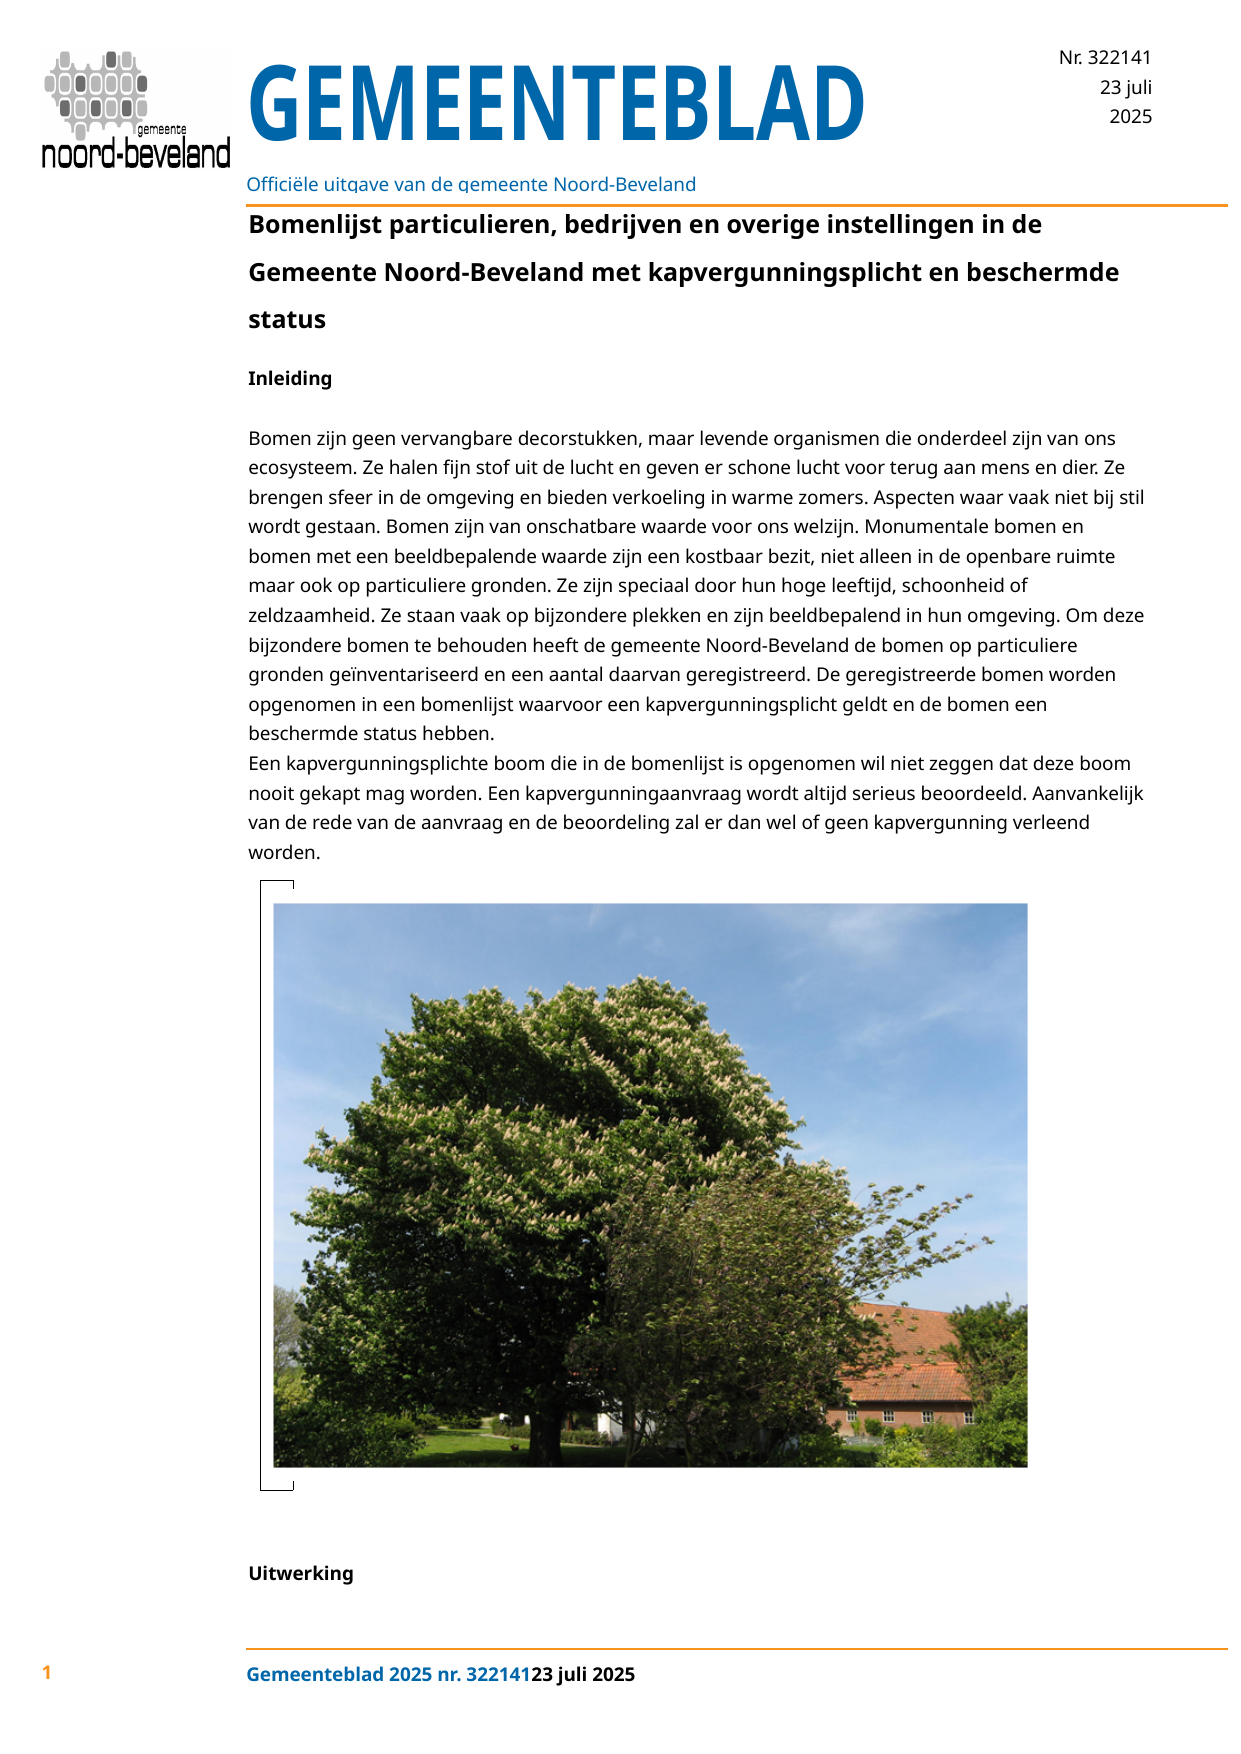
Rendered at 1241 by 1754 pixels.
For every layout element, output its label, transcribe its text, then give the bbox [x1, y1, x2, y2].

text Bomenlijst particulieren, bedrijven en overige instellingen in de Gemeente Noord-Beveland met kapvergunningsplicht en beschermde status [248, 207, 1152, 336]
text Bomen zijn geen vervangbare decorstukken, maar levende organismen die onderdeel zijn van ons ecosysteem. Ze halen fijn stof uit de lucht en geven er schone lucht voor terug aan mens en dier. Ze brengen sfeer in de omgeving en bieden verkoeling in warme zomers. Aspecten waar vaak niet bij stil wordt gestaan. Bomen zijn van onschatbare waarde voor ons welzijn. Monumentale bomen en bomen met een beeldbepalende waarde zijn een kostbaar bezit, niet alleen in de openbare ruimte maar ook op particuliere gronden. Ze zijn speciaal door hun hoge leeftijd, schoonheid of zeldzaamheid. Ze staan vaak op bijzondere plekken en zijn beeldbepalend in hun omgeving. Om deze bijzondere bomen te behouden heeft de gemeente Noord-Beveland de bomen op particuliere gronden geïnventariseerd en een aantal daarvan geregistreerd. De geregistreerde bomen worden opgenomen in een bomenlijst waarvoor een kapvergunningsplicht geldt en de bomen een beschermde status hebben. [248, 425, 1152, 746]
picture [268, 889, 1031, 1481]
text Uitwerking [248, 1561, 1152, 1586]
picture [41, 47, 231, 172]
text Inleiding [248, 366, 1152, 391]
text Een kapvergunningsplichte boom die in de bomenlijst is opgenomen wil niet zeggen dat deze boom nooit gekapt mag worden. Een kapvergunningaanvraag wordt altijd serieus beoordeeld. Aanvankelijk van de rede van de aanvraag en de beoordeling zal er dan wel of geen kapvergunning verleend worden. [248, 750, 1152, 864]
